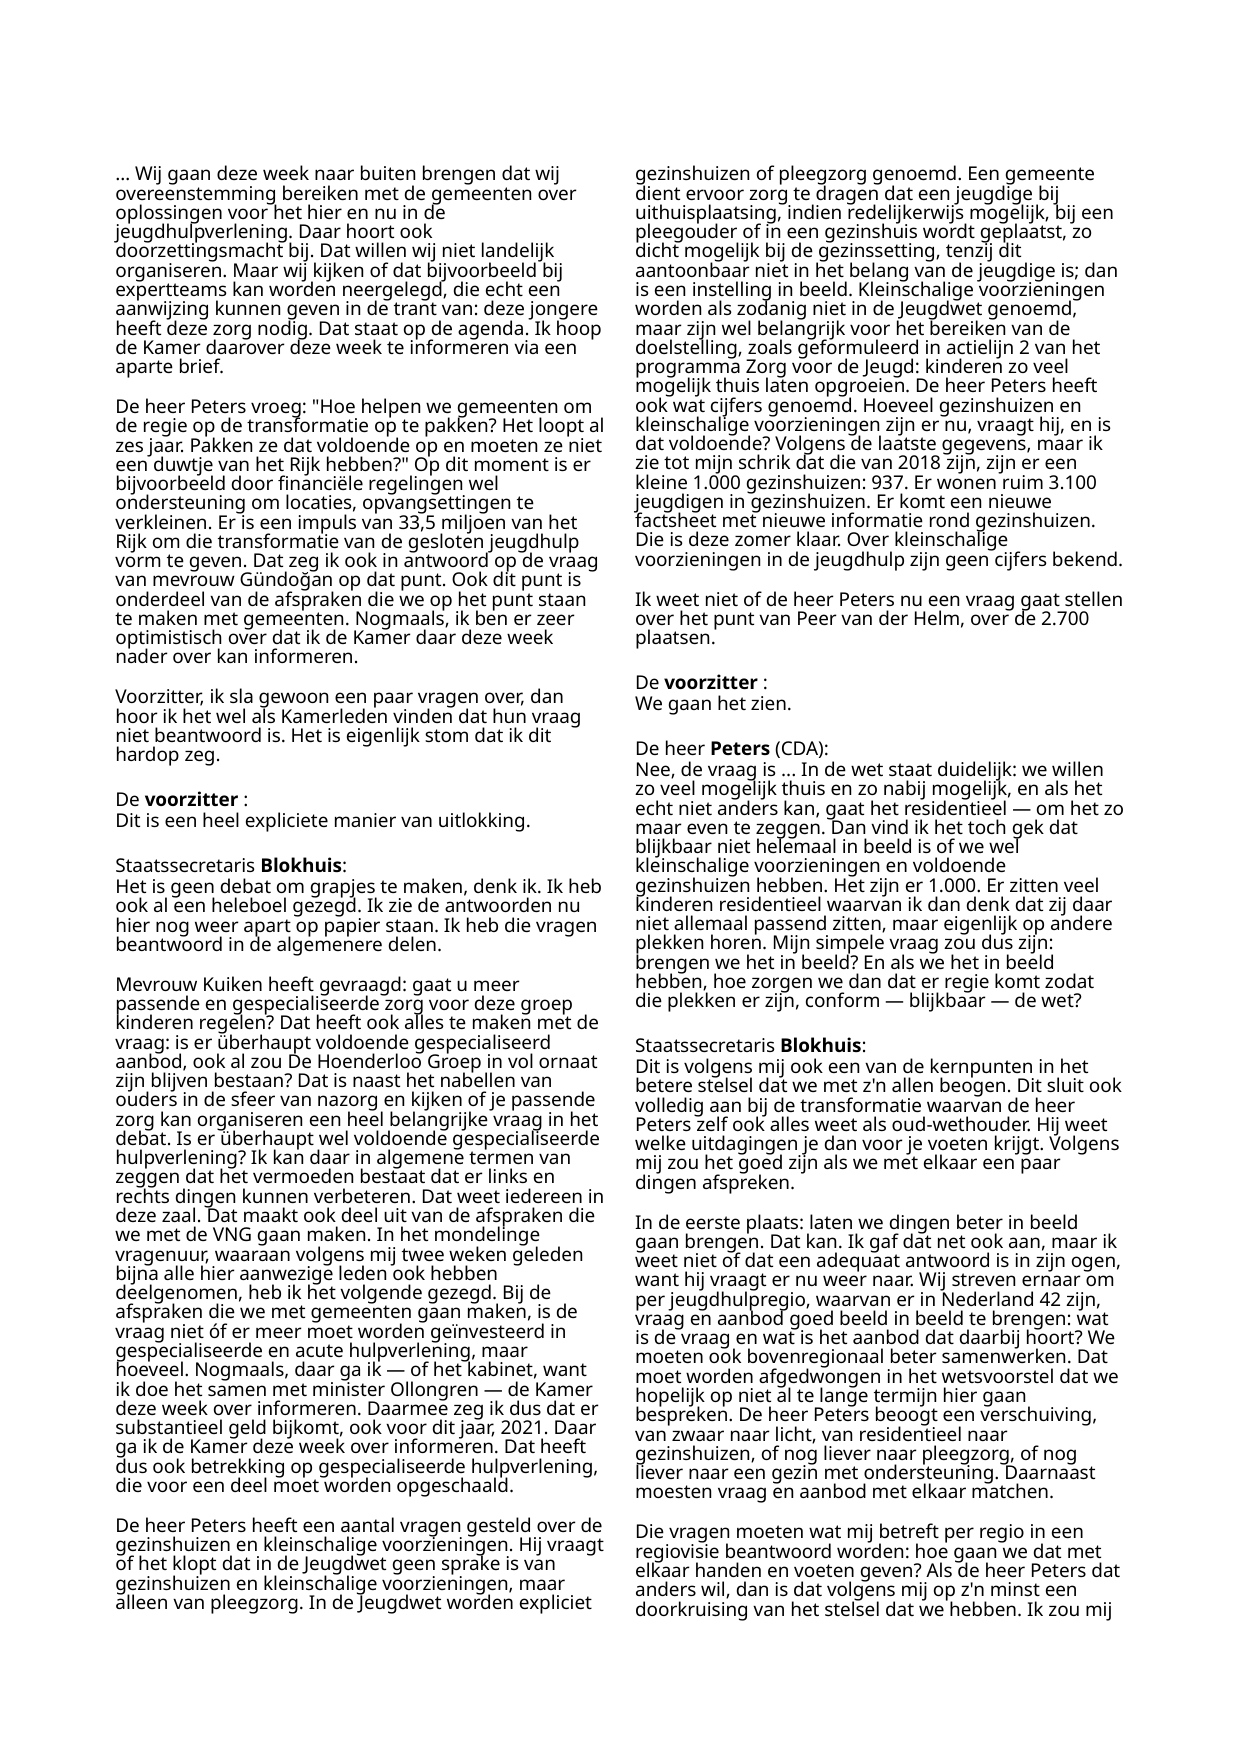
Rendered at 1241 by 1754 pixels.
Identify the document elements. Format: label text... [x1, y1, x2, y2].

text De voorzitter : [115, 786, 605, 812]
text We gaan het zien. [635, 695, 1125, 714]
text Dit is volgens mij ook een van de kernpunten in het betere stelsel dat we met z'n allen beogen. Dit sluit ook volledig aan bij de transformatie waarvan de heer Peters zelf ook alles weet als oud-wethouder. Hij weet welke uitdagingen je dan voor je voeten krijgt. Volgens mij zou het goed zijn als we met elkaar een paar dingen afspreken. [635, 1058, 1125, 1193]
text De heer Peters heeft een aantal vragen gesteld over de gezinshuizen en kleinschalige voorzieningen. Hij vraagt of het klopt dat in de Jeugdwet geen sprake is van gezinshuizen en kleinschalige voorzieningen, maar alleen van pleegzorg. In de Jeugdwet worden expliciet [115, 1517, 605, 1613]
text De heer Peters (CDA): [635, 735, 1125, 761]
text Het is geen debat om grapjes te maken, denk ik. Ik heb ook al een heleboel gezegd. Ik zie de antwoorden nu hier nog weer apart op papier staan. Ik heb die vragen beantwoord in de algemenere delen. [115, 878, 605, 955]
text Staatssecretaris Blokhuis: [115, 852, 605, 878]
text Voorzitter, ik sla gewoon een paar vragen over, dan hoor ik het wel als Kamerleden vinden dat hun vraag niet beantwoord is. Het is eigenlijk stom dat ik dit hardop zeg. [115, 688, 605, 766]
text Nee, de vraag is ... In de wet staat duidelijk: we willen zo veel mogelijk thuis en zo nabij mogelijk, en als het echt niet anders kan, gaat het residentieel — om het zo maar even te zeggen. Dan vind ik het toch gek dat blijkbaar niet helemaal in beeld is of we wel kleinschalige voorzieningen en voldoende gezinshuizen hebben. Het zijn er 1.000. Er zitten veel kinderen residentieel waarvan ik dan denk dat zij daar niet allemaal passend zitten, maar eigenlijk op andere plekken horen. Mijn simpele vraag zou dus zijn: brengen we het in beeld? En als we het in beeld hebben, hoe zorgen we dan dat er regie komt zodat die plekken er zijn, conform — blijkbaar — de wet? [635, 761, 1125, 1011]
text Dit is een heel expliciete manier van uitlokking. [115, 812, 605, 831]
text Staatssecretaris Blokhuis: [635, 1032, 1125, 1058]
text Die vragen moeten wat mij betreft per regio in een regiovisie beantwoord worden: hoe gaan we dat met elkaar handen en voeten geven? Als de heer Peters dat anders wil, dan is dat volgens mij op z'n minst een doorkruising van het stelsel dat we hebben. Ik zou mij [635, 1523, 1125, 1620]
text … Wij gaan deze week naar buiten brengen dat wij overeenstemming bereiken met de gemeenten over oplossingen voor het hier en nu in de jeugdhulpverlening. Daar hoort ook doorzettingsmacht bij. Dat willen wij niet landelijk organiseren. Maar wij kijken of dat bijvoorbeeld bij expertteams kan worden neergelegd, die echt een aanwijzing kunnen geven in de trant van: deze jongere heeft deze zorg nodig. Dat staat op de agenda. Ik hoop de Kamer daarover deze week te informeren via een aparte brief. [115, 165, 605, 377]
text De heer Peters vroeg: "Hoe helpen we gemeenten om de regie op de transformatie op te pakken? Het loopt al zes jaar. Pakken ze dat voldoende op en moeten ze niet een duwtje van het Rijk hebben?" Op dit moment is er bijvoorbeeld door financiële regelingen wel ondersteuning om locaties, opvangsettingen te verkleinen. Er is een impuls van 33,5 miljoen van het Rijk om die transformatie van de gesloten jeugdhulp vorm te geven. Dat zeg ik ook in antwoord op de vraag van mevrouw Gündoğan op dat punt. Ook dit punt is onderdeel van de afspraken die we op het punt staan te maken met gemeenten. Nogmaals, ik ben er zeer optimistisch over dat ik de Kamer daar deze week nader over kan informeren. [115, 398, 605, 668]
text Mevrouw Kuiken heeft gevraagd: gaat u meer passende en gespecialiseerde zorg voor deze groep kinderen regelen? Dat heeft ook alles te maken met de vraag: is er überhaupt voldoende gespecialiseerd aanbod, ook al zou De Hoenderloo Groep in vol ornaat zijn blijven bestaan? Dat is naast het nabellen van ouders in de sfeer van nazorg en kijken of je passende zorg kan organiseren een heel belangrijke vraag in het debat. Is er überhaupt wel voldoende gespecialiseerde hulpverlening? Ik kan daar in algemene termen van zeggen dat het vermoeden bestaat dat er links en rechts dingen kunnen verbeteren. Dat weet iedereen in deze zaal. Dat maakt ook deel uit van de afspraken die we met de VNG gaan maken. In het mondelinge vragenuur, waaraan volgens mij twee weken geleden bijna alle hier aanwezige leden ook hebben deelgenomen, heb ik het volgende gezegd. Bij de afspraken die we met gemeenten gaan maken, is de vraag niet óf er meer moet worden geïnvesteerd in gespecialiseerde en acute hulpverlening, maar hoeveel. Nogmaals, daar ga ik — of het kabinet, want ik doe het samen met minister Ollongren — de Kamer deze week over informeren. Daarmee zeg ik dus dat er substantieel geld bijkomt, ook voor dit jaar, 2021. Daar ga ik de Kamer deze week over informeren. Dat heeft dus ook betrekking op gespecialiseerde hulpverlening, die voor een deel moet worden opgeschaald. [115, 976, 605, 1496]
text Ik weet niet of de heer Peters nu een vraag gaat stellen over het punt van Peer van der Helm, over de 2.700 plaatsen. [635, 591, 1125, 648]
text De voorzitter : [635, 669, 1125, 695]
text gezinshuizen of pleegzorg genoemd. Een gemeente dient ervoor zorg te dragen dat een jeugdige bij uithuisplaatsing, indien redelijkerwijs mogelijk, bij een pleegouder of in een gezinshuis wordt geplaatst, zo dicht mogelijk bij de gezinssetting, tenzij dit aantoonbaar niet in het belang van de jeugdige is; dan is een instelling in beeld. Kleinschalige voorzieningen worden als zodanig niet in de Jeugdwet genoemd, maar zijn wel belangrijk voor het bereiken van de doelstelling, zoals geformuleerd in actielijn 2 van het programma Zorg voor de Jeugd: kinderen zo veel mogelijk thuis laten opgroeien. De heer Peters heeft ook wat cijfers genoemd. Hoeveel gezinshuizen en kleinschalige voorzieningen zijn er nu, vraagt hij, en is dat voldoende? Volgens de laatste gegevens, maar ik zie tot mijn schrik dat die van 2018 zijn, zijn er een kleine 1.000 gezinshuizen: 937. Er wonen ruim 3.100 jeugdigen in gezinshuizen. Er komt een nieuwe factsheet met nieuwe informatie rond gezinshuizen. Die is deze zomer klaar. Over kleinschalige voorzieningen in de jeugdhulp zijn geen cijfers bekend. [635, 165, 1125, 570]
text In de eerste plaats: laten we dingen beter in beeld gaan brengen. Dat kan. Ik gaf dat net ook aan, maar ik weet niet of dat een adequaat antwoord is in zijn ogen, want hij vraagt er nu weer naar. Wij streven ernaar om per jeugdhulpregio, waarvan er in Nederland 42 zijn, vraag en aanbod goed beeld in beeld te brengen: wat is de vraag en wat is het aanbod dat daarbij hoort? We moeten ook bovenregionaal beter samenwerken. Dat moet worden afgedwongen in het wetsvoorstel dat we hopelijk op niet al te lange termijn hier gaan bespreken. De heer Peters beoogt een verschuiving, van zwaar naar licht, van residentieel naar gezinshuizen, of nog liever naar pleegzorg, of nog liever naar een gezin met ondersteuning. Daarnaast moesten vraag en aanbod met elkaar matchen. [635, 1214, 1125, 1503]
